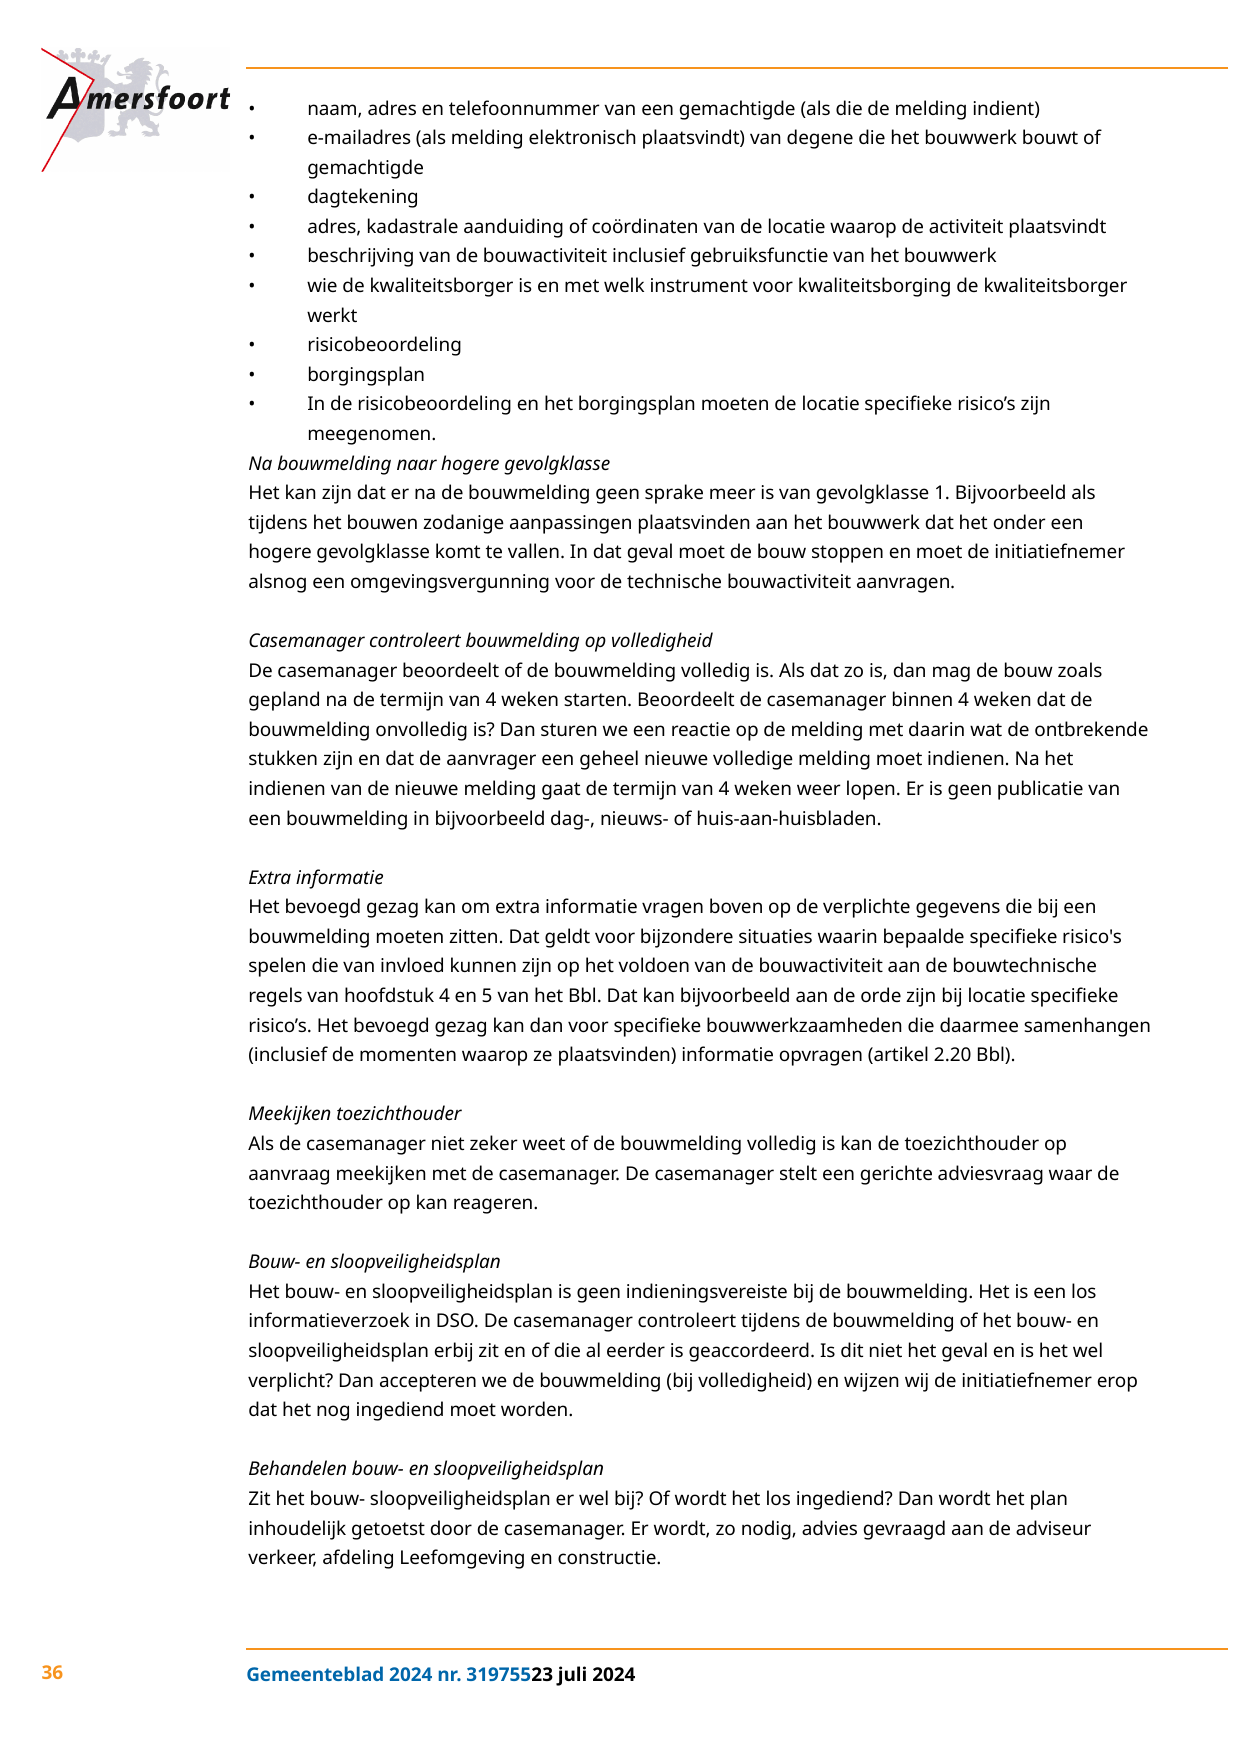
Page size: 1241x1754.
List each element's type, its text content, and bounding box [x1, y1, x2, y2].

text Extra informatie [248, 864, 1152, 890]
text De casemanager beoordeelt of de bouwmelding volledig is. Als dat zo is, dan mag de bouw zoals gepland na de termijn van 4 weken starten. Beoordeelt de casemanager binnen 4 weken dat de bouwmelding onvolledig is? Dan sturen we een reactie op de melding met daarin wat de ontbrekende stukken zijn en dat de aanvrager een geheel nieuwe volledige melding moet indienen. Na het indienen van de nieuwe melding gaat de termijn van 4 weken weer lopen. Er is geen publicatie van een bouwmelding in bijvoorbeeld dag-, nieuws- of huis-aan-huisbladen. [248, 657, 1152, 831]
picture [41, 47, 231, 172]
text Het bouw- en sloopveiligheidsplan is geen indieningsvereiste bij de bouwmelding. Het is een los informatieverzoek in DSO. De casemanager controleert tijdens de bouwmelding of het bouw- en sloopveiligheidsplan erbij zit en of die al eerder is geaccordeerd. Is dit niet het geval en is het wel verplicht? Dan accepteren we de bouwmelding (bij volledigheid) en wijzen wij de initiatiefnemer erop dat het nog ingediend moet worden. [248, 1278, 1152, 1422]
text Casemanager controleert bouwmelding op volledigheid [248, 627, 1152, 653]
list dagtekening [248, 183, 1152, 209]
text Als de casemanager niet zeker weet of de bouwmelding volledig is kan de toezichthouder op aanvraag meekijken met de casemanager. De casemanager stelt een gerichte adviesvraag waar de toezichthouder op kan reageren. [248, 1130, 1152, 1215]
list naam, adres en telefoonnummer van een gemachtigde (als die de melding indient) [248, 95, 1152, 121]
text Behandelen bouw- en sloopveiligheidsplan [248, 1456, 1152, 1481]
list e-mailadres (als melding elektronisch plaatsvindt) van degene die het bouwwerk bouwt of gemachtigde [248, 124, 1152, 180]
text Bouw- en sloopveiligheidsplan [248, 1248, 1152, 1274]
list borgingsplan [248, 361, 1152, 387]
list adres, kadastrale aanduiding of coördinaten van de locatie waarop de activiteit plaatsvindt [248, 213, 1152, 239]
text Het kan zijn dat er na de bouwmelding geen sprake meer is van gevolgklasse 1. Bijvoorbeeld als tijdens het bouwen zodanige aanpassingen plaatsvinden aan het bouwwerk dat het onder een hogere gevolgklasse komt te vallen. In dat geval moet de bouw stoppen en moet de initiatiefnemer alsnog een omgevingsvergunning voor de technische bouwactiviteit aanvragen. [248, 479, 1152, 594]
text Na bouwmelding naar hogere gevolgklasse [248, 450, 1152, 476]
text Het bevoegd gezag kan om extra informatie vragen boven op de verplichte gegevens die bij een bouwmelding moeten zitten. Dat geldt voor bijzondere situaties waarin bepaalde specifieke risico's spelen die van invloed kunnen zijn op het voldoen van de bouwactiviteit aan de bouwtechnische regels van hoofdstuk 4 en 5 van het Bbl. Dat kan bijvoorbeeld aan de orde zijn bij locatie specifieke risico’s. Het bevoegd gezag kan dan voor specifieke bouwwerkzaamheden die daarmee samenhangen (inclusief de momenten waarop ze plaatsvinden) informatie opvragen (artikel 2.20 Bbl). [248, 893, 1152, 1067]
text Meekijken toezichthouder [248, 1101, 1152, 1126]
list beschrijving van de bouwactiviteit inclusief gebruiksfunctie van het bouwwerk [248, 243, 1152, 268]
list wie de kwaliteitsborger is en met welk instrument voor kwaliteitsborging de kwaliteitsborger werkt [248, 272, 1152, 328]
list risicobeoordeling [248, 331, 1152, 357]
list In de risicobeoordeling en het borgingsplan moeten de locatie specifieke risico’s zijn meegenomen. [248, 391, 1152, 446]
text Zit het bouw- sloopveiligheidsplan er wel bij? Of wordt het los ingediend? Dan wordt het plan inhoudelijk getoetst door de casemanager. Er wordt, zo nodig, advies gevraagd aan de adviseur verkeer, afdeling Leefomgeving en constructie. [248, 1485, 1152, 1570]
